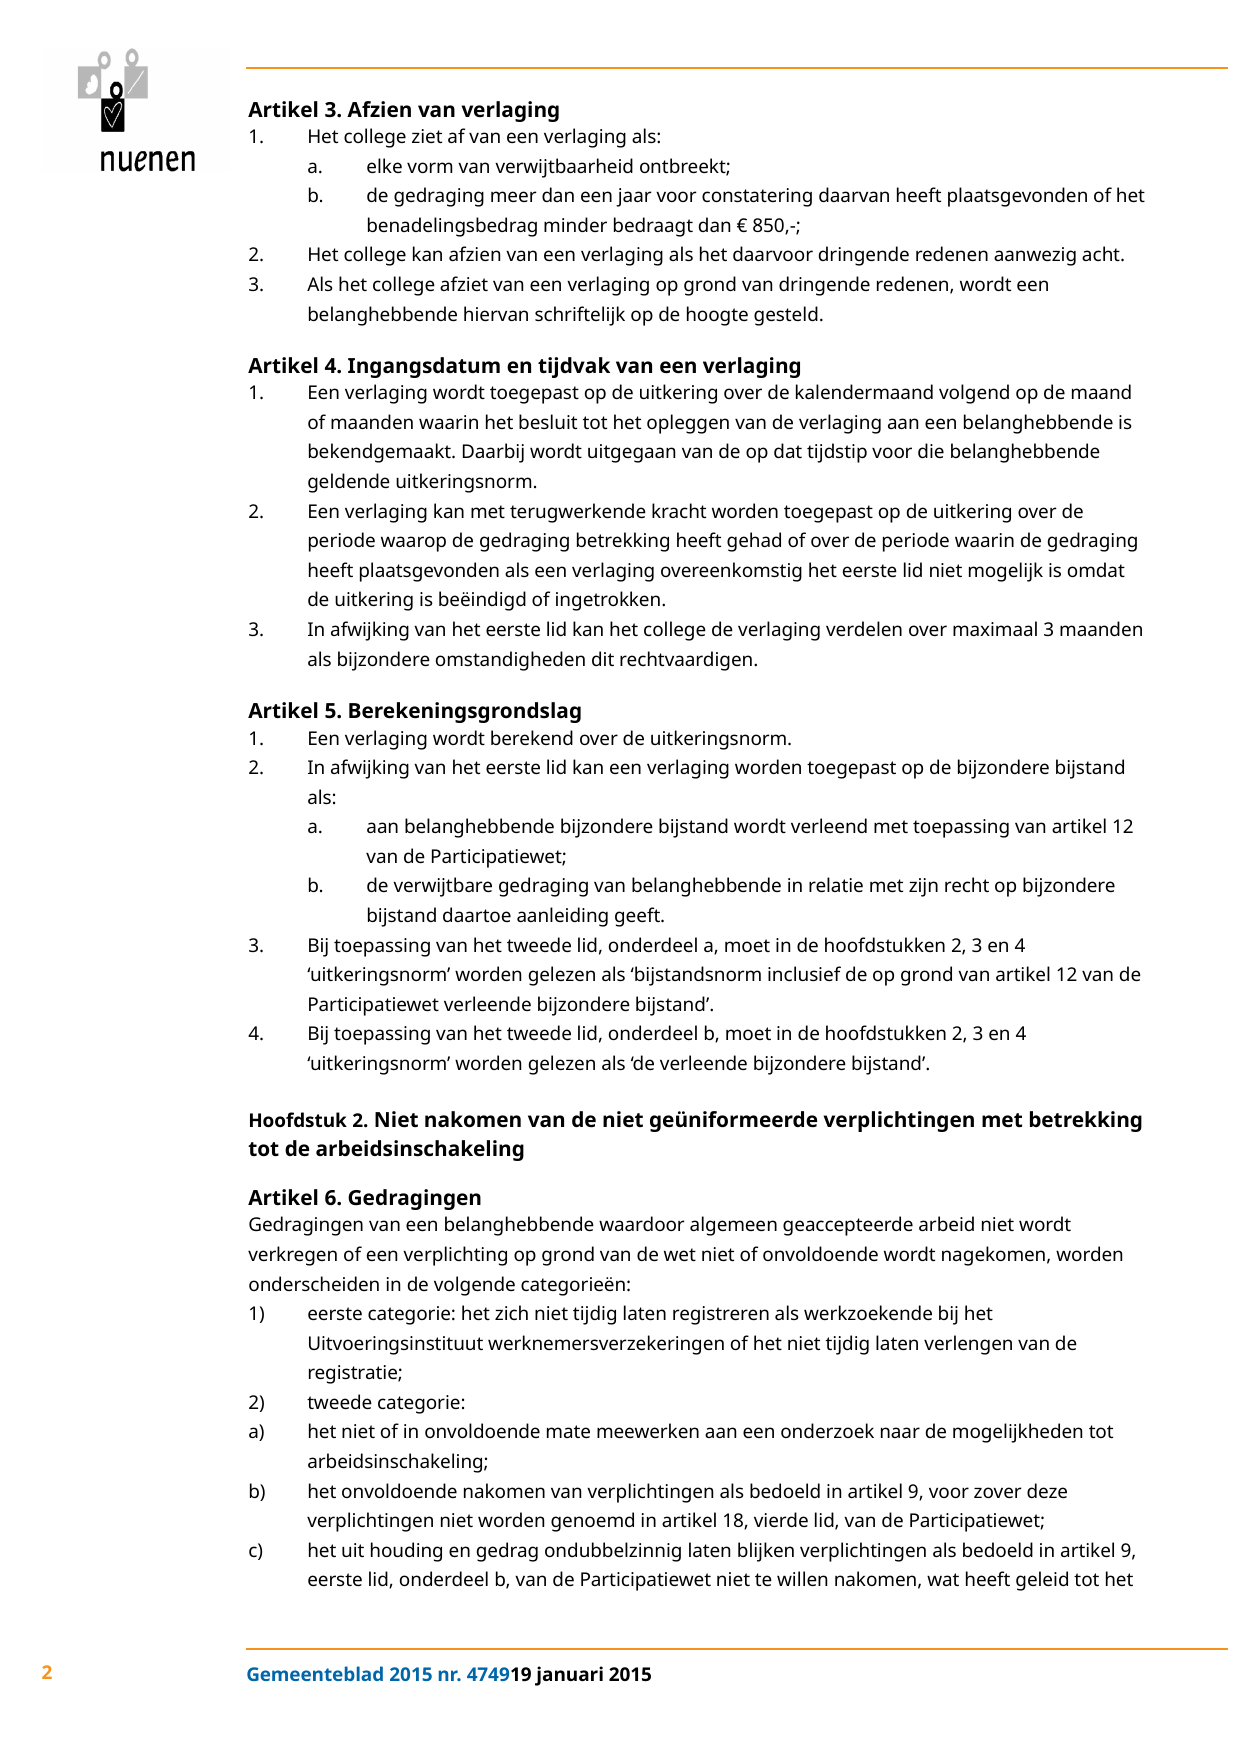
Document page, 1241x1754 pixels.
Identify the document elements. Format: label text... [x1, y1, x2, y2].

text Artikel 4. Ingangsdatum en tijdvak van een verlaging [248, 351, 1152, 379]
list Het college ziet af van een verlaging als: [248, 123, 1152, 149]
text Artikel 5. Berekeningsgrondslag [248, 696, 1152, 725]
text Hoofdstuk 2. Niet nakomen van de niet geüniformeerde verplichtingen met betrekking tot de arbeidsinschakeling [248, 1105, 1152, 1162]
list Bij toepassing van het tweede lid, onderdeel a, moet in de hoofdstukken 2, 3 en 4 ‘uitkeringsnorm’ worden gelezen als ‘bijstandsnorm inclusief de op grond van artikel 12 van de Participatiewet verleende bijzondere bijstand’. [248, 932, 1152, 1017]
text Artikel 6. Gedragingen [248, 1183, 1152, 1212]
list elke vorm van verwijtbaarheid ontbreekt; [307, 153, 1152, 178]
list de verwijtbare gedraging van belanghebbende in relatie met zijn recht op bijzondere bijstand daartoe aanleiding geeft. [307, 873, 1152, 928]
list Bij toepassing van het tweede lid, onderdeel b, moet in de hoofdstukken 2, 3 en 4 ‘uitkeringsnorm’ worden gelezen als ‘de verleende bijzondere bijstand’. [248, 1021, 1152, 1076]
list tweede categorie: [248, 1389, 1152, 1415]
list Een verlaging wordt toegepast op de uitkering over de kalendermaand volgend op de maand of maanden waarin het besluit tot het opleggen van de verlaging aan een belanghebbende is bekendgemaakt. Daarbij wordt uitgegaan van de op dat tijdstip voor die belanghebbende geldende uitkeringsnorm. [248, 379, 1152, 494]
list het niet of in onvoldoende mate meewerken aan een onderzoek naar de mogelijkheden tot arbeidsinschakeling; [248, 1419, 1152, 1474]
list het onvoldoende nakomen van verplichtingen als bedoeld in artikel 9, voor zover deze verplichtingen niet worden genoemd in artikel 18, vierde lid, van de Participatiewet; [248, 1478, 1152, 1533]
text Gedragingen van een belanghebbende waardoor algemeen geaccepteerde arbeid niet wordt verkregen of een verplichting op grond van de wet niet of onvoldoende wordt nagekomen, worden onderscheiden in de volgende categorieën: [248, 1212, 1152, 1296]
list de gedraging meer dan een jaar voor constatering daarvan heeft plaatsgevonden of het benadelingsbedrag minder bedraagt dan € 850,-; [307, 182, 1152, 238]
list aan belanghebbende bijzondere bijstand wordt verleend met toepassing van artikel 12 van de Participatiewet; [307, 813, 1152, 869]
list het uit houding en gedrag ondubbelzinnig laten blijken verplichtingen als bedoeld in artikel 9, eerste lid, onderdeel b, van de Participatiewet niet te willen nakomen, wat heeft geleid tot het [248, 1537, 1152, 1592]
list Het college kan afzien van een verlaging als het daarvoor dringende redenen aanwezig acht. [248, 242, 1152, 267]
list eerste categorie: het zich niet tijdig laten registreren als werkzoekende bij het Uitvoeringsinstituut werknemersverzekeringen of het niet tijdig laten verlengen van de registratie; [248, 1300, 1152, 1385]
list Als het college afziet van een verlaging op grond van dringende redenen, wordt een belanghebbende hiervan schriftelijk op de hoogte gesteld. [248, 271, 1152, 326]
list Een verlaging kan met terugwerkende kracht worden toegepast op de uitkering over de periode waarop de gedraging betrekking heeft gehad of over de periode waarin de gedraging heeft plaatsgevonden als een verlaging overeenkomstig het eerste lid niet mogelijk is omdat de uitkering is beëindigd of ingetrokken. [248, 498, 1152, 612]
picture [41, 47, 231, 172]
text Artikel 3. Afzien van verlaging [248, 95, 1152, 123]
list Een verlaging wordt berekend over de uitkeringsnorm. [248, 725, 1152, 750]
list In afwijking van het eerste lid kan het college de verlaging verdelen over maximaal 3 maanden als bijzondere omstandigheden dit rechtvaardigen. [248, 616, 1152, 672]
list In afwijking van het eerste lid kan een verlaging worden toegepast op de bijzondere bijstand als: [248, 754, 1152, 809]
